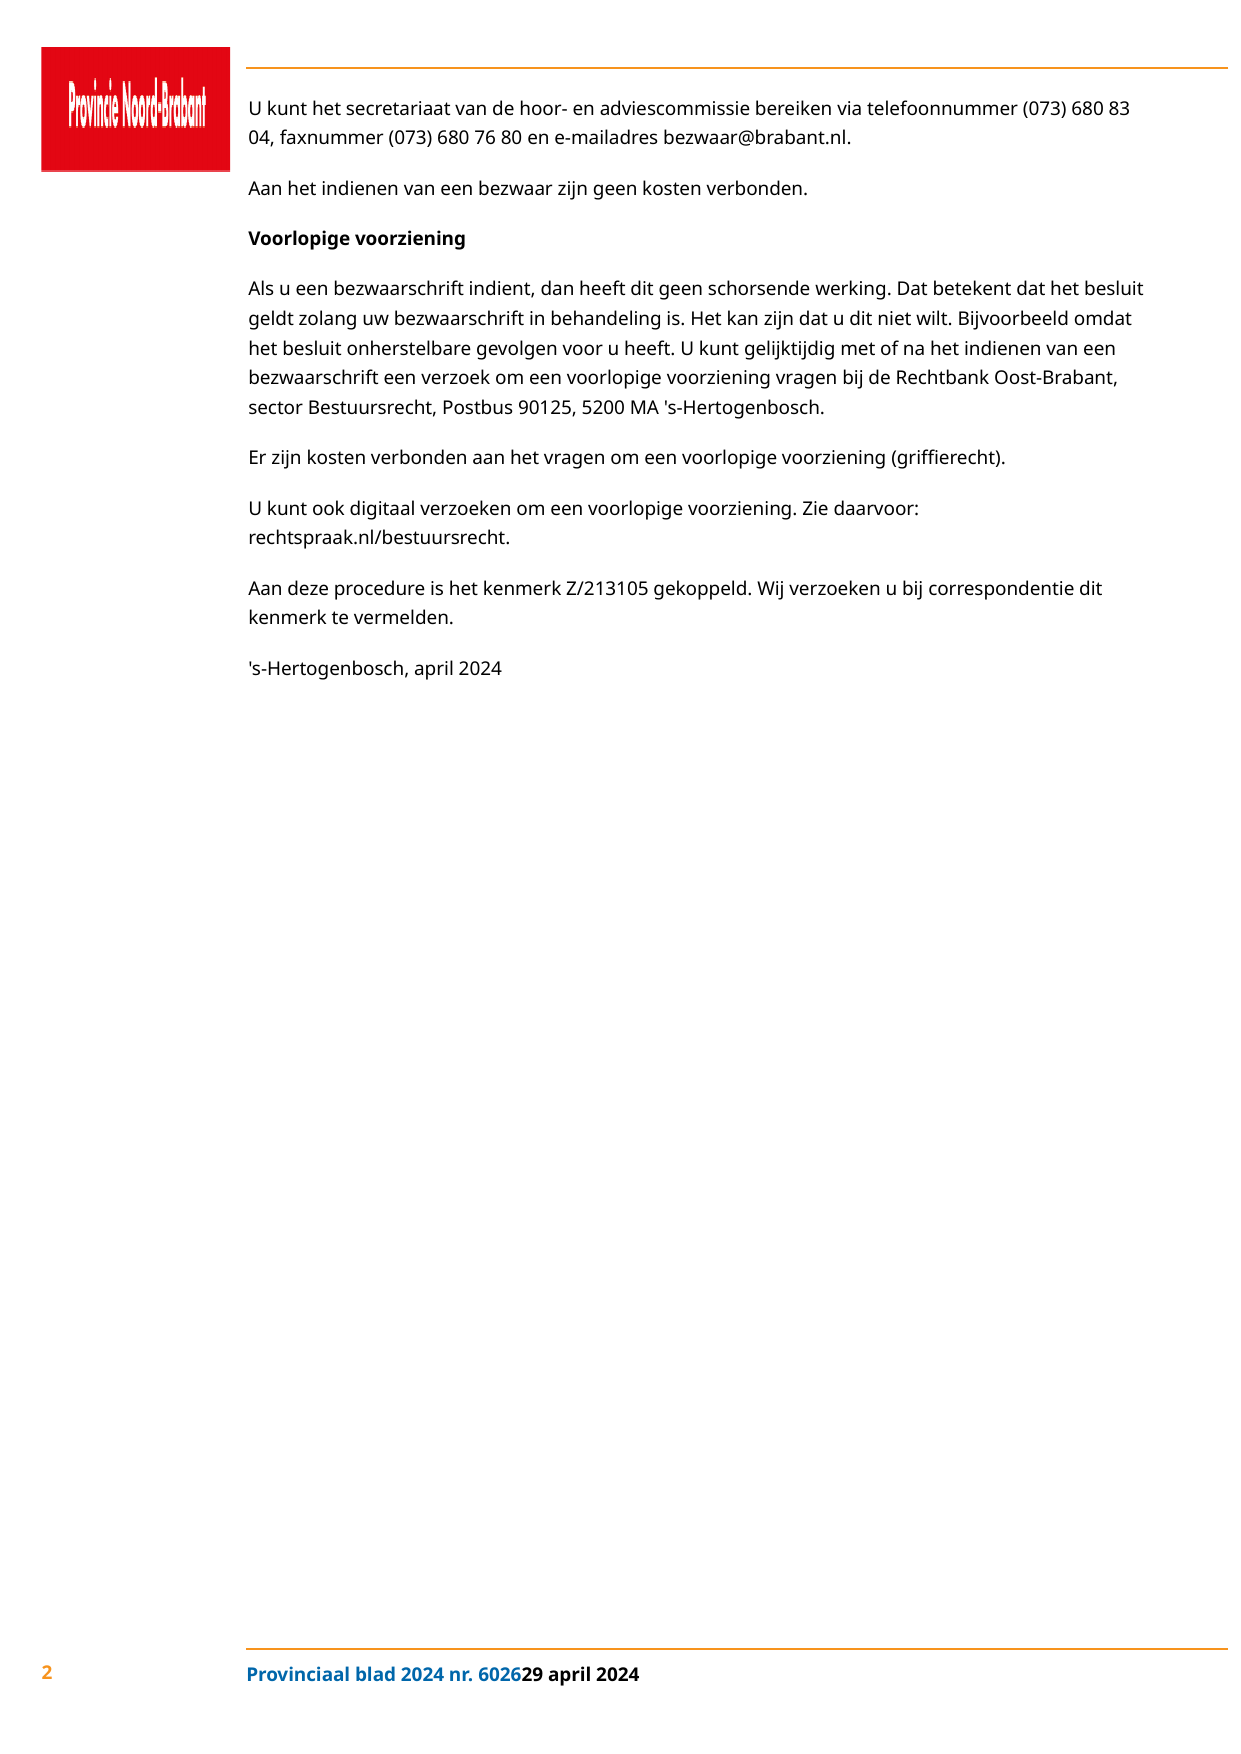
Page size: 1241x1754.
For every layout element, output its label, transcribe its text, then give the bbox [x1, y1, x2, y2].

text U kunt ook digitaal verzoeken om een voorlopige voorziening. Zie daarvoor: rechtspraak.nl/bestuursrecht. [248, 495, 1152, 550]
text Voorlopige voorziening [248, 225, 1152, 251]
text Er zijn kosten verbonden aan het vragen om een voorlopige voorziening (griffierecht). [248, 444, 1152, 470]
text 's-Hertogenbosch, april 2024 [248, 655, 1152, 681]
text Als u een bezwaarschrift indient, dan heeft dit geen schorsende werking. Dat betekent dat het besluit geldt zolang uw bezwaarschrift in behandeling is. Het kan zijn dat u dit niet wilt. Bijvoorbeeld omdat het besluit onherstelbare gevolgen voor u heeft. U kunt gelijktijdig met of na het indienen van een bezwaarschrift een verzoek om een voorlopige voorziening vragen bij de Rechtbank Oost-Brabant, sector Bestuursrecht, Postbus 90125, 5200 MA 's‑Hertogenbosch. [248, 276, 1152, 420]
text U kunt het secretariaat van de hoor- en adviescommissie bereiken via telefoonnummer (073) 680 83 04, faxnummer (073) 680 76 80 en e-mailadres bezwaar@brabant.nl. [248, 95, 1152, 150]
text Aan het indienen van een bezwaar zijn geen kosten verbonden. [248, 175, 1152, 201]
picture [41, 47, 231, 172]
text Aan deze procedure is het kenmerk Z/213105 gekoppeld. Wij verzoeken u bij correspondentie dit kenmerk te vermelden. [248, 575, 1152, 630]
